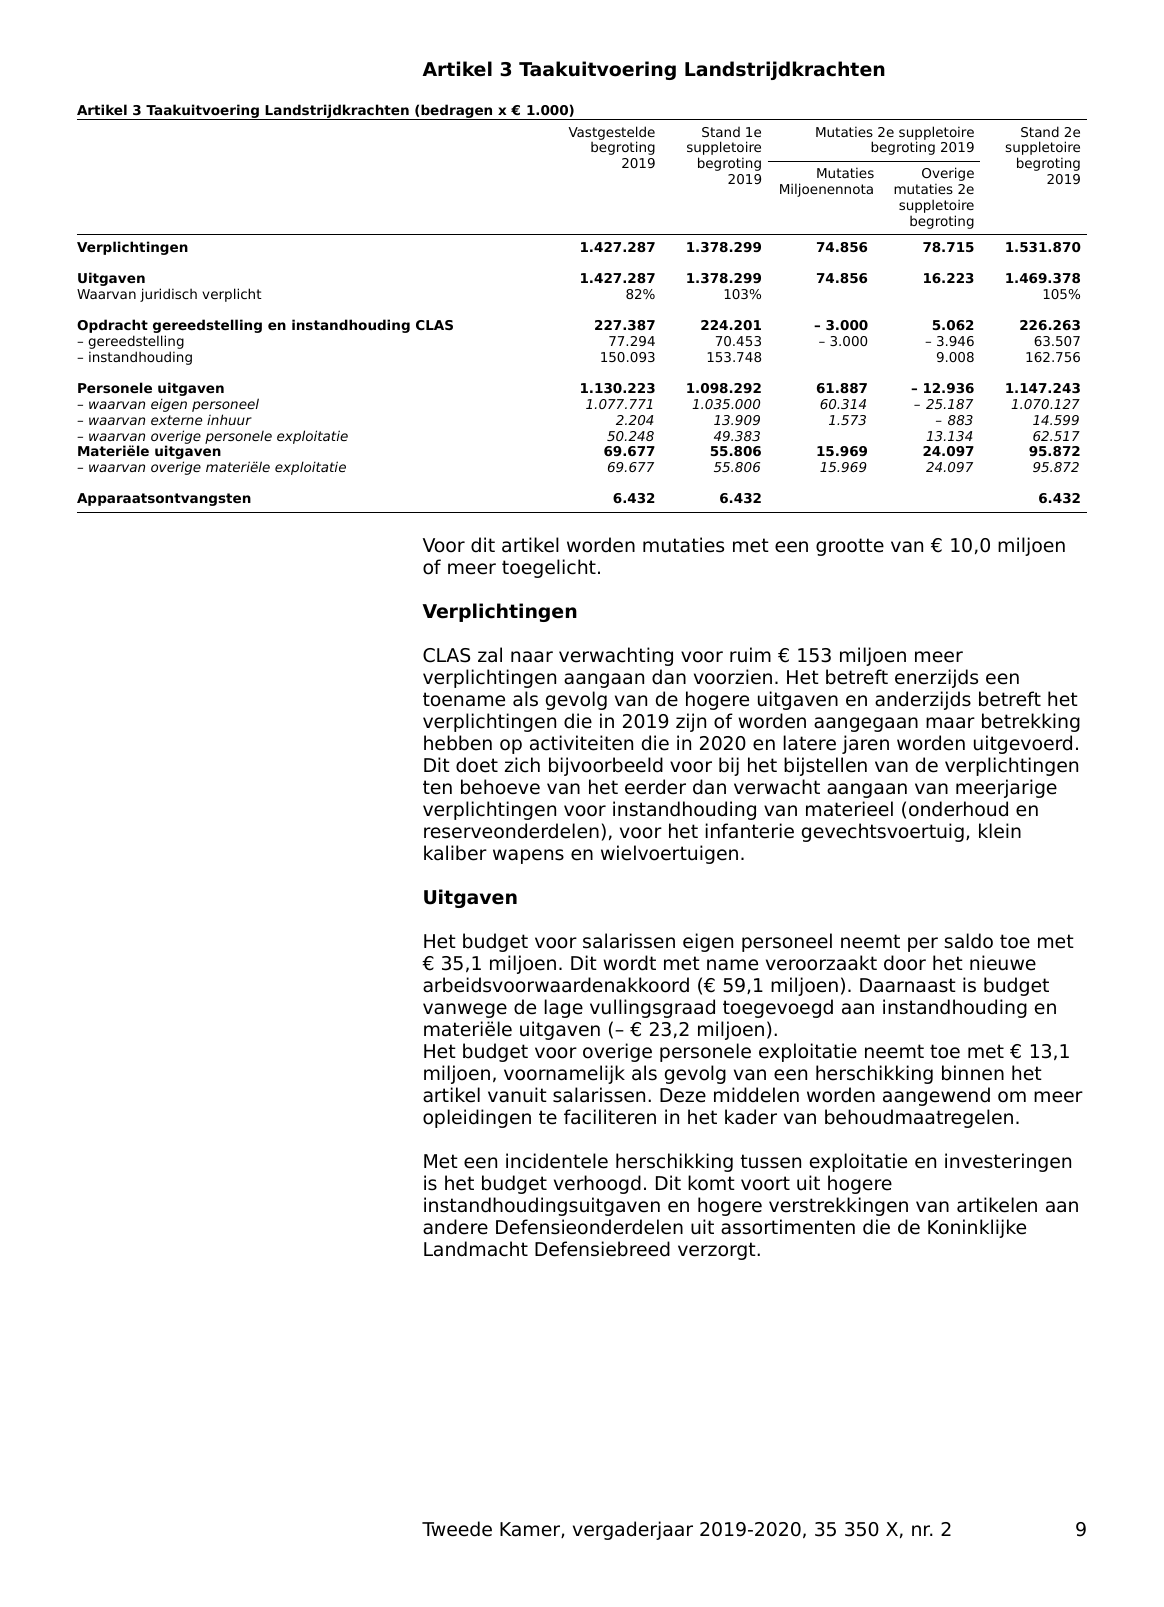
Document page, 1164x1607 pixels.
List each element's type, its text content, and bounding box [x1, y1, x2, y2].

table_cell Mutaties 2e suppletoire begroting 2019 [768, 120, 980, 161]
table_cell 78.715 [874, 235, 980, 255]
table_cell 15.969 [768, 460, 874, 476]
table_cell [874, 303, 980, 318]
table_cell 49.383 [661, 428, 768, 444]
table_cell Waarvan juridisch verplicht [77, 287, 555, 302]
table_cell 74.856 [768, 271, 874, 287]
table_cell – 3.946 [874, 334, 980, 350]
table_cell 162.756 [980, 350, 1087, 365]
text Het budget voor overige personele exploitatie neemt toe met € 13,1 miljoen, voornamelijk als gevolg van een herschikking binnen het artikel vanuit salarissen. Deze middelen worden aangewend om meer opleidingen te faciliteren in het kader van behoudmaatregelen. [422, 1041, 1087, 1129]
table_cell 227.387 [555, 318, 661, 334]
table_cell 1.070.127 [980, 397, 1087, 413]
text Met een incidentele herschikking tussen exploitatie en investeringen is het budget verhoogd. Dit komt voort uit hogere instandhoudingsuitgaven en hogere verstrekkingen van artikelen aan andere Defensieonderdelen uit assortimenten die de Koninklijke Landmacht Defensiebreed verzorgt. [422, 1151, 1087, 1261]
table_cell 2.204 [555, 413, 661, 428]
table_cell 63.507 [980, 334, 1087, 350]
table_cell 95.872 [980, 460, 1087, 476]
table_cell 60.314 [768, 397, 874, 413]
table_cell – 3.000 [768, 318, 874, 334]
subtitle Artikel 3 Taakuitvoering Landstrijdkrachten [422, 59, 1087, 81]
table_cell 13.134 [874, 428, 980, 444]
table_cell Overige mutaties 2e suppletoire begroting [874, 162, 980, 234]
table_cell 1.130.223 [555, 381, 661, 397]
table_cell 9.008 [874, 350, 980, 365]
table_cell 55.806 [661, 460, 768, 476]
table_cell – instandhouding [77, 350, 555, 365]
table_cell [980, 476, 1087, 491]
table_cell 95.872 [980, 444, 1087, 460]
table_cell [980, 255, 1087, 271]
table_cell 153.748 [661, 350, 768, 365]
table_cell [77, 120, 555, 234]
table_cell 13.909 [661, 413, 768, 428]
table_cell 77.294 [555, 334, 661, 350]
table_cell [768, 303, 874, 318]
table_cell [768, 428, 874, 444]
table_cell [661, 255, 768, 271]
table_cell 5.062 [874, 318, 980, 334]
table_cell 74.856 [768, 235, 874, 255]
table_cell 1.147.243 [980, 381, 1087, 397]
table_cell 62.517 [980, 428, 1087, 444]
table_cell 24.097 [874, 444, 980, 460]
table_cell Mutaties Miljoenennota [768, 162, 874, 234]
table_cell – 25.187 [874, 397, 980, 413]
table_header Artikel 3 Taakuitvoering Landstrijdkrachten (bedragen x € 1.000) [77, 103, 1087, 119]
table_cell [874, 287, 980, 302]
table_cell – waarvan externe inhuur [77, 413, 555, 428]
table_cell 1.531.870 [980, 235, 1087, 255]
table_cell [874, 255, 980, 271]
table_cell [768, 476, 874, 491]
table_cell [874, 365, 980, 381]
table_cell 6.432 [661, 491, 768, 512]
table_cell 224.201 [661, 318, 768, 334]
table_cell 1.469.378 [980, 271, 1087, 287]
table_cell Stand 2e suppletoire begroting 2019 [980, 120, 1087, 234]
table_cell [661, 303, 768, 318]
table_cell 1.035.000 [661, 397, 768, 413]
table_cell [555, 365, 661, 381]
table_cell [980, 365, 1087, 381]
table_cell – 3.000 [768, 334, 874, 350]
table_cell 226.263 [980, 318, 1087, 334]
subtitle Uitgaven [422, 887, 1087, 909]
table_cell Opdracht gereedstelling en instandhouding CLAS [77, 318, 555, 334]
table_cell 103% [661, 287, 768, 302]
table_cell 70.453 [661, 334, 768, 350]
table_cell – gereedstelling [77, 334, 555, 350]
text CLAS zal naar verwachting voor ruim € 153 miljoen meer verplichtingen aangaan dan voorzien. Het betreft enerzijds een toename als gevolg van de hogere uitgaven en anderzijds betreft het verplichtingen die in 2019 zijn of worden aangegaan maar betrekking hebben op activiteiten die in 2020 en latere jaren worden uitgevoerd. Dit doet zich bijvoorbeeld voor bij het bijstellen van de verplichtingen ten behoeve van het eerder dan verwacht aangaan van meerjarige verplichtingen voor instandhouding van materieel (onderhoud en reserveonderdelen), voor het infanterie gevechtsvoertuig, klein kaliber wapens en wielvoertuigen. [422, 645, 1087, 865]
table_cell – waarvan overige materiële exploitatie [77, 460, 555, 476]
table_cell 6.432 [980, 491, 1087, 512]
table_cell [661, 365, 768, 381]
table_cell 55.806 [661, 444, 768, 460]
table_cell 6.432 [555, 491, 661, 512]
table_cell 24.097 [874, 460, 980, 476]
table_cell [555, 255, 661, 271]
table_cell 61.887 [768, 381, 874, 397]
subtitle Verplichtingen [422, 601, 1087, 623]
table_cell Apparaatsontvangsten [77, 491, 555, 512]
table_cell 1.573 [768, 413, 874, 428]
table_cell Personele uitgaven [77, 381, 555, 397]
table_cell 1.098.292 [661, 381, 768, 397]
table_cell [555, 303, 661, 318]
table_cell – waarvan eigen personeel [77, 397, 555, 413]
table_cell [874, 476, 980, 491]
table_cell [980, 303, 1087, 318]
table_cell 1.427.287 [555, 235, 661, 255]
table_cell 16.223 [874, 271, 980, 287]
table_cell Stand 1e suppletoire begroting 2019 [661, 120, 768, 234]
table_cell 69.677 [555, 460, 661, 476]
table_cell Materiële uitgaven [77, 444, 555, 460]
table_cell 105% [980, 287, 1087, 302]
table_cell 14.599 [980, 413, 1087, 428]
table_cell [768, 491, 874, 512]
table_cell 1.427.287 [555, 271, 661, 287]
table_cell [77, 303, 555, 318]
text Het budget voor salarissen eigen personeel neemt per saldo toe met € 35,1 miljoen. Dit wordt met name veroorzaakt door het nieuwe arbeidsvoorwaardenakkoord (€ 59,1 miljoen). Daarnaast is budget vanwege de lage vullingsgraad toegevoegd aan instandhouding en materiële uitgaven (– € 23,2 miljoen). [422, 931, 1087, 1041]
table_cell – waarvan overige personele exploitatie [77, 428, 555, 444]
table_cell [768, 287, 874, 302]
table_cell [555, 476, 661, 491]
table_cell Vastgestelde begroting 2019 [555, 120, 661, 234]
table_cell – 12.936 [874, 381, 980, 397]
table_cell [768, 255, 874, 271]
table_cell [77, 476, 555, 491]
table_cell 15.969 [768, 444, 874, 460]
table_cell 69.677 [555, 444, 661, 460]
table_cell [661, 476, 768, 491]
table_cell Uitgaven [77, 271, 555, 287]
table_cell [768, 365, 874, 381]
table_cell 1.378.299 [661, 271, 768, 287]
table_cell 1.378.299 [661, 235, 768, 255]
table_cell 1.077.771 [555, 397, 661, 413]
table_cell 82% [555, 287, 661, 302]
text Voor dit artikel worden mutaties met een grootte van € 10,0 miljoen of meer toegelicht. [422, 535, 1087, 579]
table_cell [874, 491, 980, 512]
table_cell 50.248 [555, 428, 661, 444]
table_cell [77, 255, 555, 271]
table_cell [768, 350, 874, 365]
table_cell 150.093 [555, 350, 661, 365]
table_cell Verplichtingen [77, 235, 555, 255]
table_cell [77, 365, 555, 381]
table_cell – 883 [874, 413, 980, 428]
